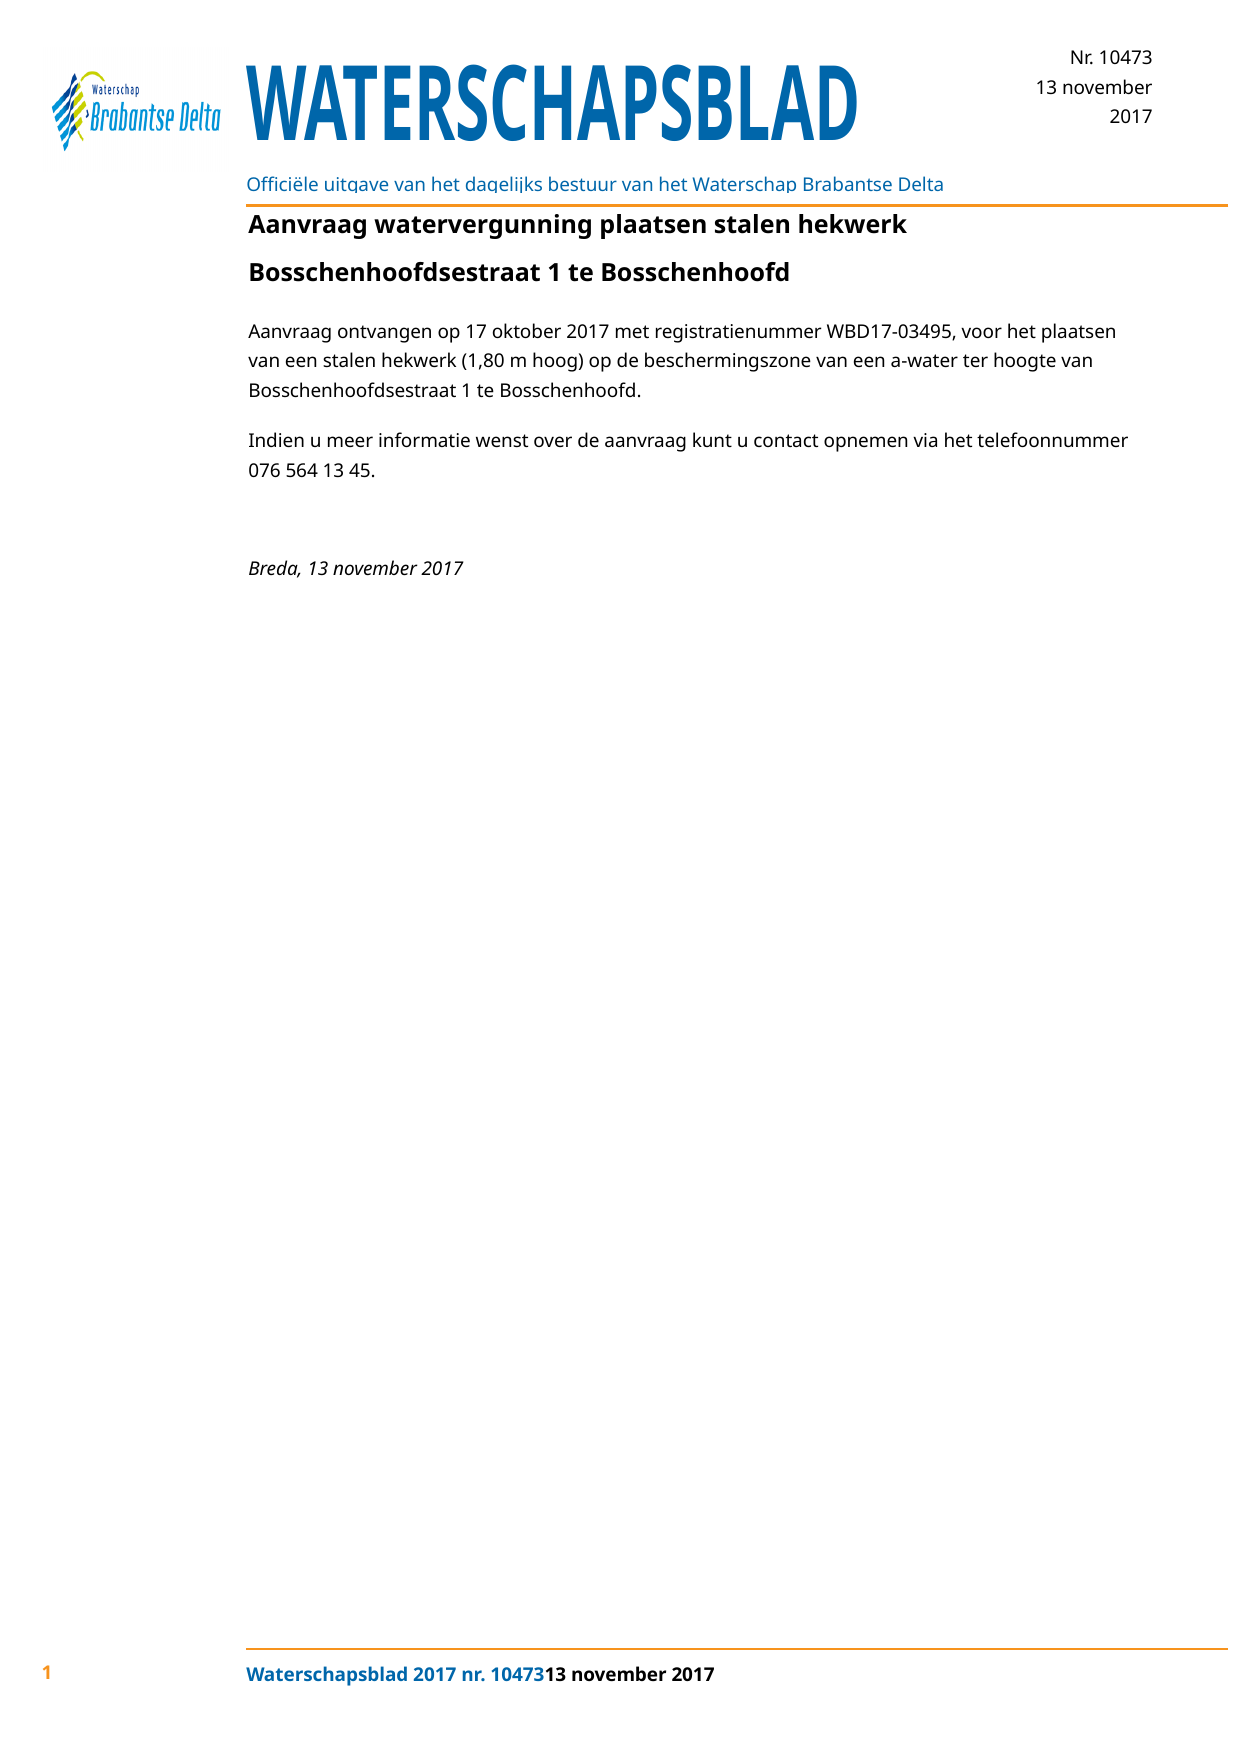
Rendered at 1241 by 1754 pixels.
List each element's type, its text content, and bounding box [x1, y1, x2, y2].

text Indien u meer informatie wenst over de aanvraag kunt u contact opnemen via het telefoonnummer 076 564 13 45. [248, 427, 1152, 483]
text Aanvraag ontvangen op 17 oktober 2017 met registratienummer WBD17-03495, voor het plaatsen van een stalen hekwerk (1,80 m hoog) op de beschermingszone van een a-water ter hoogte van Bosschenhoofdsestraat 1 te Bosschenhoofd. [248, 318, 1152, 403]
text Breda, 13 november 2017 [248, 555, 1152, 581]
picture [41, 47, 231, 172]
text Aanvraag watervergunning plaatsen stalen hekwerk Bosschenhoofdsestraat 1 te Bosschenhoofd [248, 207, 1152, 288]
